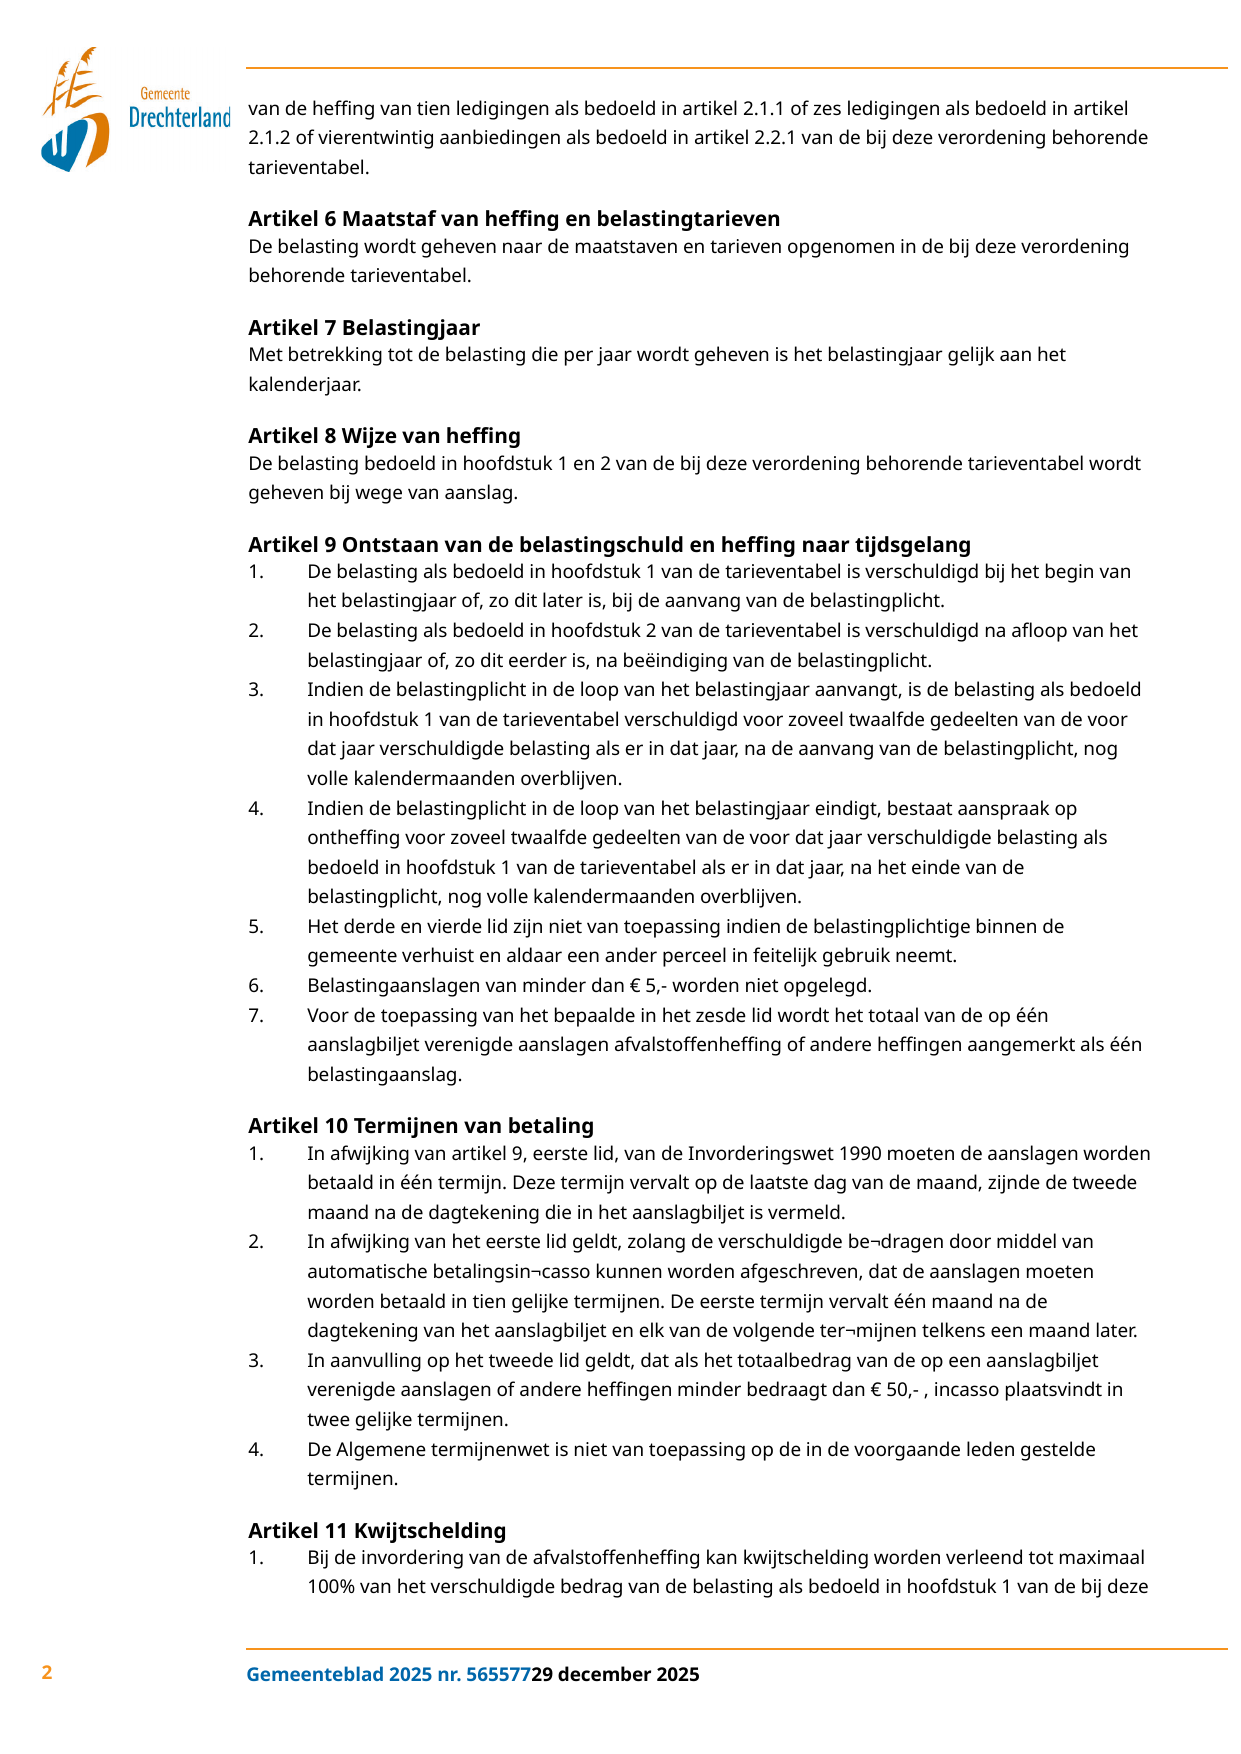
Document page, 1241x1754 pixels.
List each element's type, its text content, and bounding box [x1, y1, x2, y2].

picture [226, 115, 231, 124]
text van de heffing van tien ledigingen als bedoeld in artikel 2.1.1 of zes ledigingen als bedoeld in artikel 2.1.2 of vierentwintig aanbiedingen als bedoeld in artikel 2.2.1 van de bij deze verordening behorende tarieventabel. [248, 95, 1152, 180]
picture [41, 158, 64, 172]
text Artikel 6 Maatstaf van heffing en belastingtarieven [248, 204, 1152, 233]
list Voor de toepassing van het bepaalde in het zesde lid wordt het totaal van de op één aanslagbiljet verenigde aanslagen afvalstoffenheffing of andere heffingen aangemerkt als één belastingaanslag. [248, 1002, 1152, 1087]
list Bij de invordering van de afvalstoffenheffing kan kwijtschelding worden verleend tot maximaal 100% van het verschuldigde bedrag van de belasting als bedoeld in hoofdstuk 1 van de bij deze [248, 1544, 1152, 1599]
picture [41, 47, 231, 172]
text Met betrekking tot de belasting die per jaar wordt geheven is het belastingjaar gelijk aan het kalenderjaar. [248, 341, 1152, 397]
list Het derde en vierde lid zijn niet van toepassing indien de belastingplichtige binnen de gemeente verhuist en aldaar een ander perceel in feitelijk gebruik neemt. [248, 913, 1152, 968]
list In afwijking van artikel 9, eerste lid, van de Invorderingswet 1990 moeten de aanslagen worden betaald in één termijn. Deze termijn vervalt op de laatste dag van de maand, zijnde de tweede maand na de dagtekening die in het aanslagbiljet is vermeld. [248, 1140, 1152, 1225]
text Artikel 11 Kwijtschelding [248, 1516, 1152, 1544]
list In aanvulling op het tweede lid geldt, dat als het totaalbedrag van de op een aanslagbiljet verenigde aanslagen of andere heffingen minder bedraagt dan € 50,- , incasso plaatsvindt in twee gelijke termijnen. [248, 1347, 1152, 1432]
list De Algemene termijnenwet is niet van toepassing op de in de voorgaande leden gestelde termijnen. [248, 1436, 1152, 1491]
text Artikel 7 Belastingjaar [248, 313, 1152, 341]
text Artikel 8 Wijze van heffing [248, 421, 1152, 450]
list De belasting als bedoeld in hoofdstuk 1 van de tarieventabel is verschuldigd bij het begin van het belastingjaar of, zo dit later is, bij de aanvang van de belastingplicht. [248, 558, 1152, 613]
list Indien de belastingplicht in de loop van het belastingjaar eindigt, bestaat aanspraak op ontheffing voor zoveel twaalfde gedeelten van de voor dat jaar verschuldigde belasting als bedoeld in hoofdstuk 1 van de tarieventabel als er in dat jaar, na het einde van de belastingplicht, nog volle kalendermaanden overblijven. [248, 795, 1152, 909]
text Artikel 10 Termijnen van betaling [248, 1111, 1152, 1140]
text De belasting wordt geheven naar de maatstaven en tarieven opgenomen in de bij deze verordening behorende tarieventabel. [248, 233, 1152, 288]
list Indien de belastingplicht in de loop van het belastingjaar aanvangt, is de belasting als bedoeld in hoofdstuk 1 van de tarieventabel verschuldigd voor zoveel twaalfde gedeelten van de voor dat jaar verschuldigde belasting als er in dat jaar, na de aanvang van de belastingplicht, nog volle kalendermaanden overblijven. [248, 676, 1152, 791]
list Belastingaanslagen van minder dan € 5,- worden niet opgelegd. [248, 972, 1152, 998]
list De belasting als bedoeld in hoofdstuk 2 van de tarieventabel is verschuldigd na afloop van het belastingjaar of, zo dit eerder is, na beëindiging van de belastingplicht. [248, 617, 1152, 673]
list In afwijking van het eerste lid geldt, zolang de verschuldigde be¬dragen door middel van automatische betalingsin¬casso kunnen worden afgeschreven, dat de aanslagen moeten worden betaald in tien gelijke termijnen. De eerste termijn vervalt één maand na de dagtekening van het aanslagbiljet en elk van de volgende ter¬mijnen telkens een maand later. [248, 1229, 1152, 1343]
text Artikel 9 Ontstaan van de belastingschuld en heffing naar tijdsgelang [248, 530, 1152, 558]
text De belasting bedoeld in hoofdstuk 1 en 2 van de bij deze verordening behorende tarieventabel wordt geheven bij wege van aanslag. [248, 450, 1152, 505]
